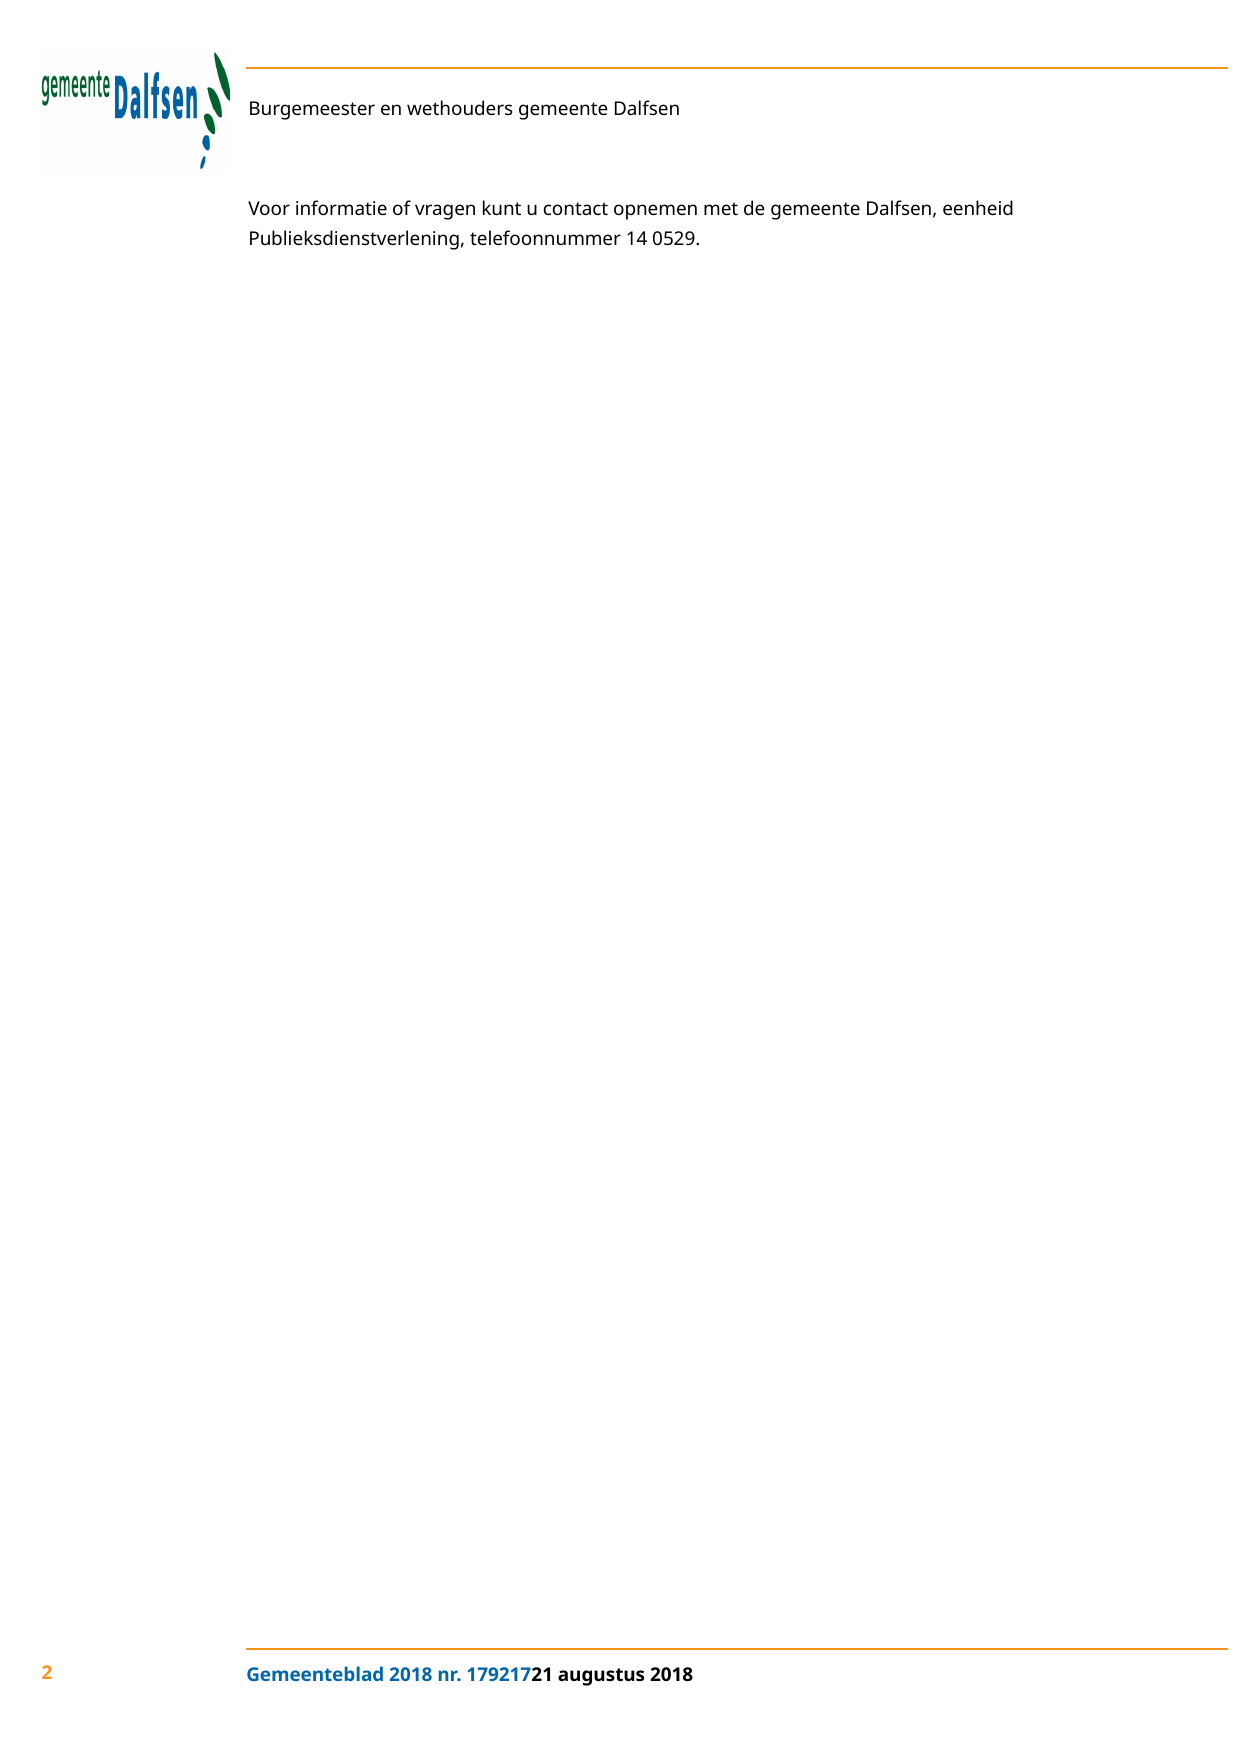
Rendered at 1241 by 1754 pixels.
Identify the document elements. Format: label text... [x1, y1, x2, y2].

picture [41, 47, 231, 172]
text Burgemeester en wethouders gemeente Dalfsen [248, 95, 1152, 121]
text Voor informatie of vragen kunt u contact opnemen met de gemeente Dalfsen, eenheid Publieksdienstverlening, telefoonnummer 14 0529. [248, 196, 1152, 251]
